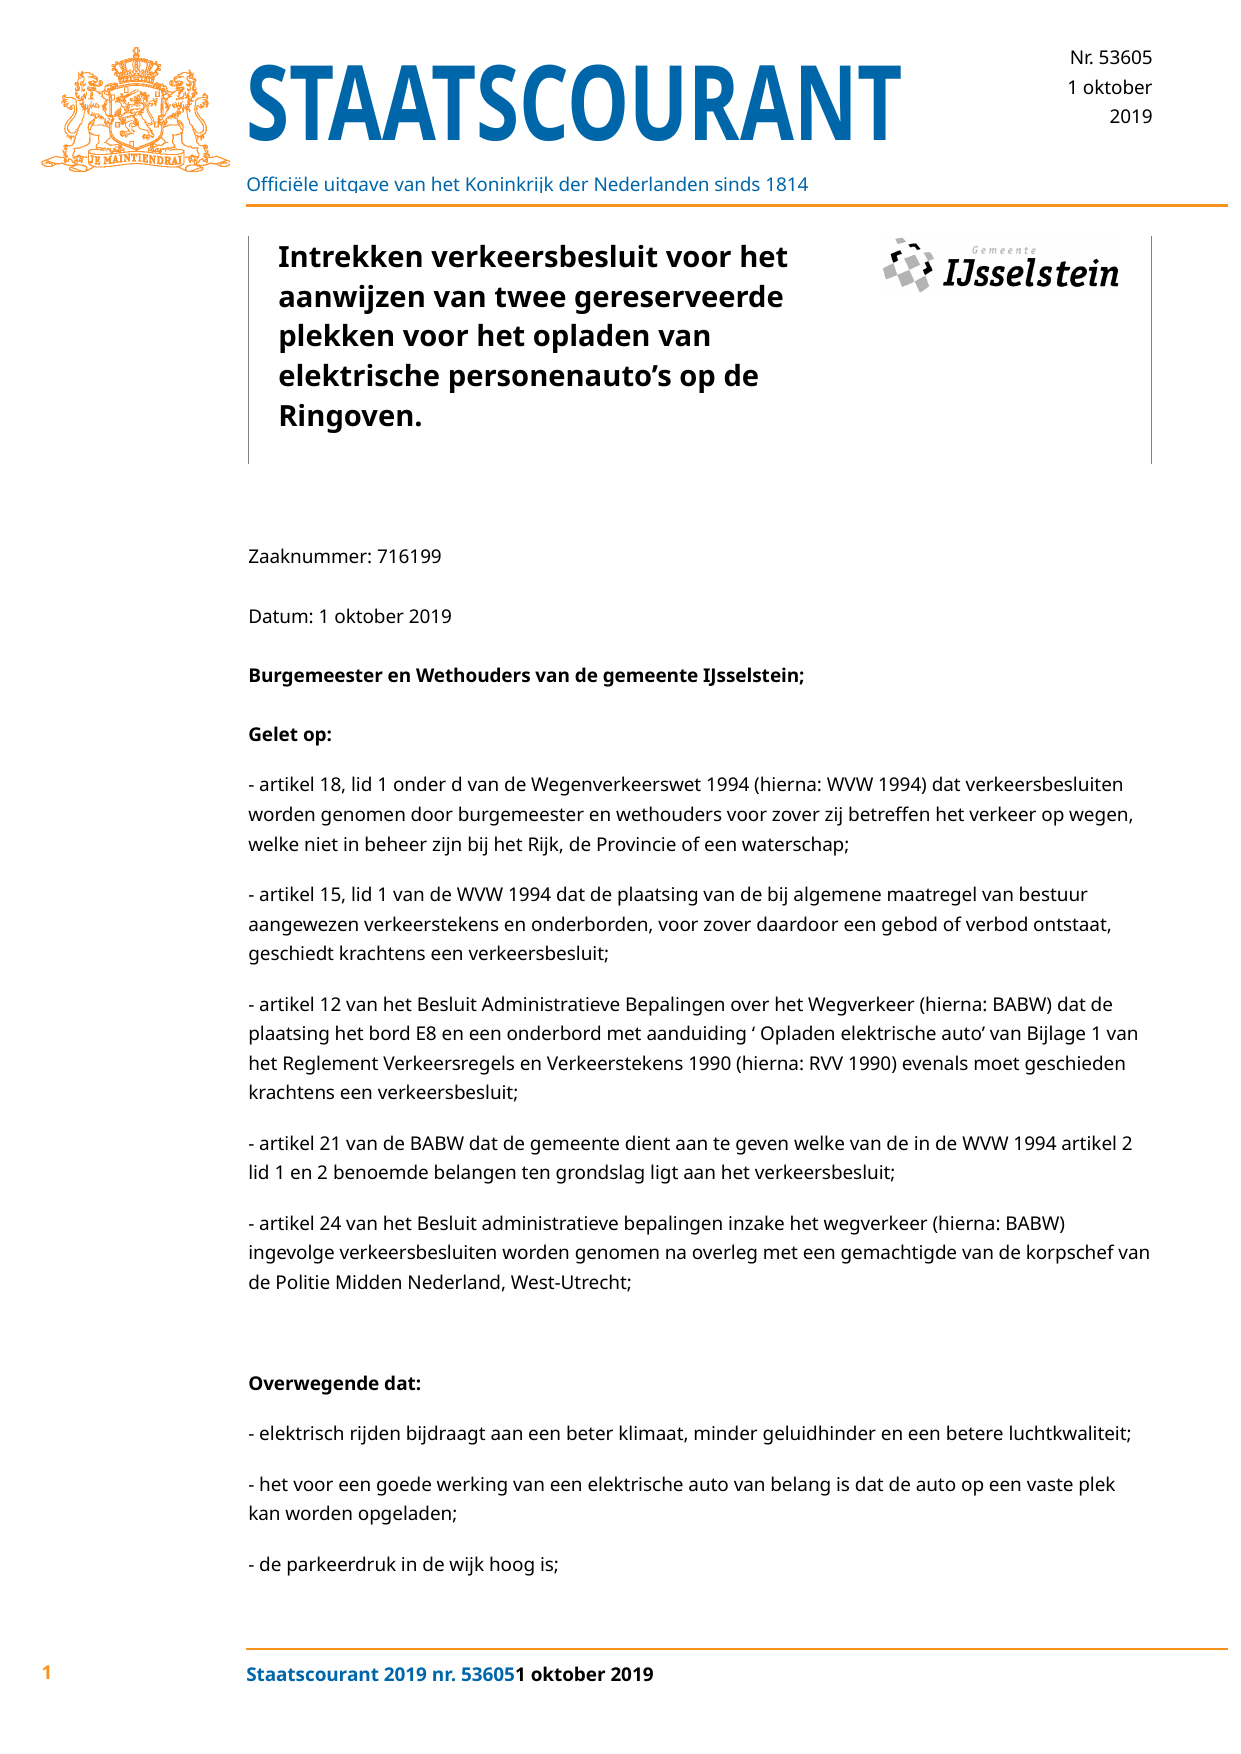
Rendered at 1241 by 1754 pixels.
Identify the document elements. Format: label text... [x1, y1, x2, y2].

text Overwegende dat: [248, 1370, 1152, 1396]
picture [882, 236, 1119, 293]
text - elektrisch rijden bijdraagt aan een beter klimaat, minder geluidhinder en een betere luchtkwaliteit; [248, 1420, 1152, 1446]
table_header [850, 236, 1151, 464]
text - de parkeerdruk in de wijk hoog is; [248, 1551, 1152, 1576]
text - artikel 21 van de BABW dat de gemeente dient aan te geven welke van de in de WVW 1994 artikel 2 lid 1 en 2 benoemde belangen ten grondslag ligt aan het verkeersbesluit; [248, 1130, 1152, 1185]
text - het voor een goede werking van een elektrische auto van belang is dat de auto op een vaste plek kan worden opgeladen; [248, 1471, 1152, 1526]
text - artikel 24 van het Besluit administratieve bepalingen inzake het wegverkeer (hierna: BABW) ingevolge verkeersbesluiten worden genomen na overleg met een gemachtigde van de korpschef van de Politie Midden Nederland, West-Utrecht; [248, 1210, 1152, 1295]
text Gelet op: [248, 721, 1152, 747]
text - artikel 18, lid 1 onder d van de Wegenverkeerswet 1994 (hierna: WVW 1994) dat verkeersbesluiten worden genomen door burgemeester en wethouders voor zover zij betreffen het verkeer op wegen, welke niet in beheer zijn bij het Rijk, de Provincie of een waterschap; [248, 772, 1152, 856]
text Zaaknummer: 716199 [248, 544, 1152, 569]
text - artikel 12 van het Besluit Administratieve Bepalingen over het Wegverkeer (hierna: BABW) dat de plaatsing het bord E8 en een onderbord met aanduiding ‘ Opladen elektrische auto’ van Bijlage 1 van het Reglement Verkeersregels en Verkeerstekens 1990 (hierna: RVV 1990) evenals moet geschieden krachtens een verkeersbesluit; [248, 991, 1152, 1105]
text Datum: 1 oktober 2019 [248, 603, 1152, 628]
text - artikel 15, lid 1 van de WVW 1994 dat de plaatsing van de bij algemene maatregel van bestuur aangewezen verkeerstekens en onderborden, voor zover daardoor een gebod of verbod ontstaat, geschiedt krachtens een verkeersbesluit; [248, 881, 1152, 966]
table_header Intrekken verkeersbesluit voor het aanwijzen van twee gereserveerde plekken voor het opladen van elektrische personenauto’s op de Ringoven. [249, 236, 850, 464]
picture [41, 47, 231, 172]
text Burgemeester en Wethouders van de gemeente IJsselstein; [248, 662, 1152, 688]
